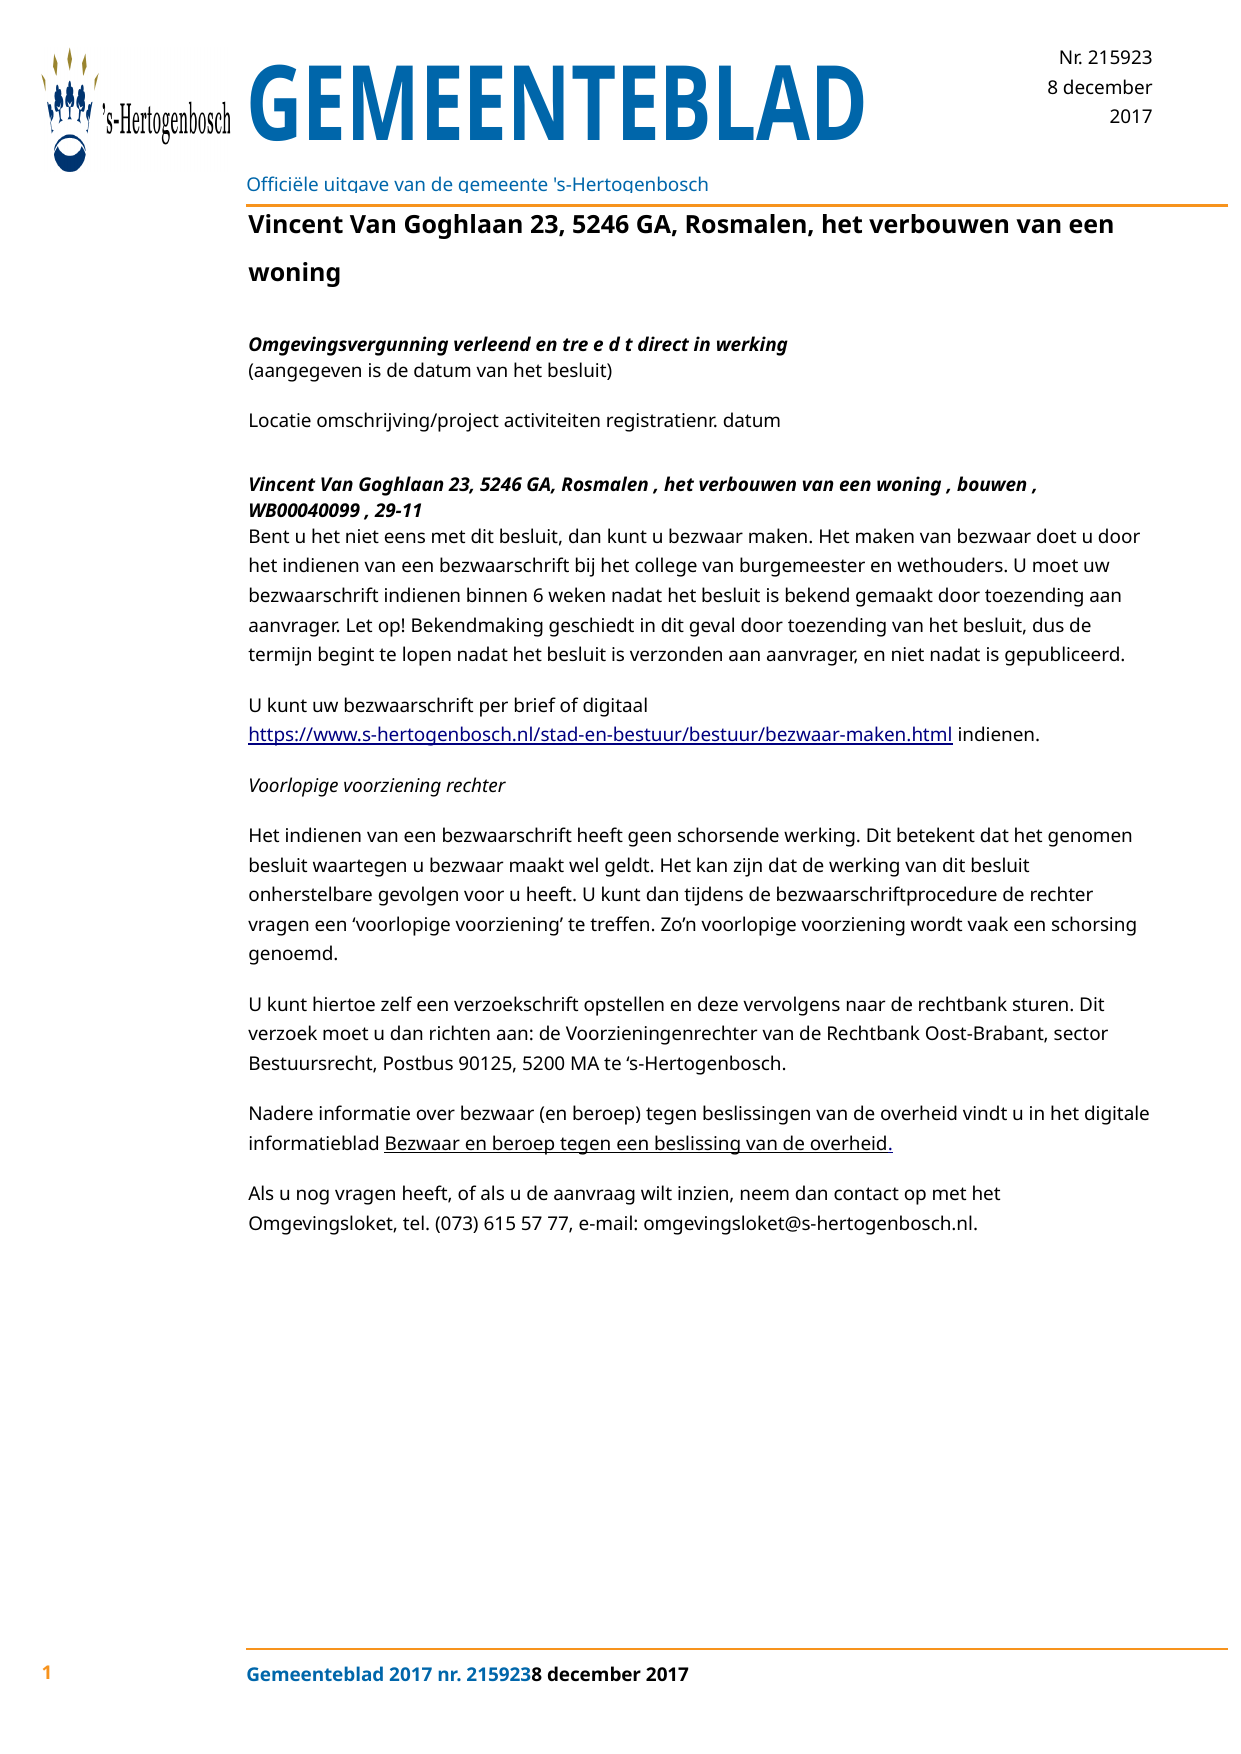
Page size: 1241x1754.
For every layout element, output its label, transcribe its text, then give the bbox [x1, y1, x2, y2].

text Vincent Van Goghlaan 23, 5246 GA, Rosmalen, het verbouwen van een woning [248, 207, 1152, 288]
text (aangegeven is de datum van het besluit) [248, 357, 1152, 383]
text Locatie omschrijving/project activiteiten registratienr. datum [248, 408, 1152, 433]
picture [41, 47, 231, 172]
text Nadere informatie over bezwaar (en beroep) tegen beslissingen van de overheid vindt u in het digitale informatieblad Bezwaar en beroep tegen een beslissing van de overheid. [248, 1101, 1152, 1156]
text Vincent Van Goghlaan 23, 5246 GA, Rosmalen , het verbouwen van een woning , bouwen , WB00040099 , 29-11 [248, 472, 1152, 523]
text U kunt hiertoe zelf een verzoekschrift opstellen en deze vervolgens naar de rechtbank sturen. Dit verzoek moet u dan richten aan: de Voorzieningenrechter van de Rechtbank Oost-Brabant, sector Bestuursrecht, Postbus 90125, 5200 MA te ‘s-Hertogenbosch. [248, 991, 1152, 1076]
text U kunt uw bezwaarschrift per brief of digitaal https://www.s-hertogenbosch.nl/stad-en-bestuur/bestuur/bezwaar-maken.html indienen. [248, 692, 1152, 747]
text Voorlopige voorziening rechter [248, 772, 1152, 797]
text Omgevingsvergunning verleend en tre e d t direct in werking [248, 331, 1152, 357]
text Het indienen van een bezwaarschrift heeft geen schorsende werking. Dit betekent dat het genomen besluit waartegen u bezwaar maakt wel geldt. Het kan zijn dat de werking van dit besluit onherstelbare gevolgen voor u heeft. U kunt dan tijdens de bezwaarschriftprocedure de rechter vragen een ‘voorlopige voorziening’ te treffen. Zo’n voorlopige voorziening wordt vaak een schorsing genoemd. [248, 822, 1152, 966]
text Bent u het niet eens met dit besluit, dan kunt u bezwaar maken. Het maken van bezwaar doet u door het indienen van een bezwaarschrift bij het college van burgemeester en wethouders. U moet uw bezwaarschrift indienen binnen 6 weken nadat het besluit is bekend gemaakt door toezending aan aanvrager. Let op! Bekendmaking geschiedt in dit geval door toezending van het besluit, dus de termijn begint te lopen nadat het besluit is verzonden aan aanvrager, en niet nadat is gepubliceerd. [248, 523, 1152, 667]
text Als u nog vragen heeft, of als u de aanvraag wilt inzien, neem dan contact op met het Omgevingsloket, tel. (073) 615 57 77, e-mail: omgevingsloket@s-hertogenbosch.nl. [248, 1181, 1152, 1236]
